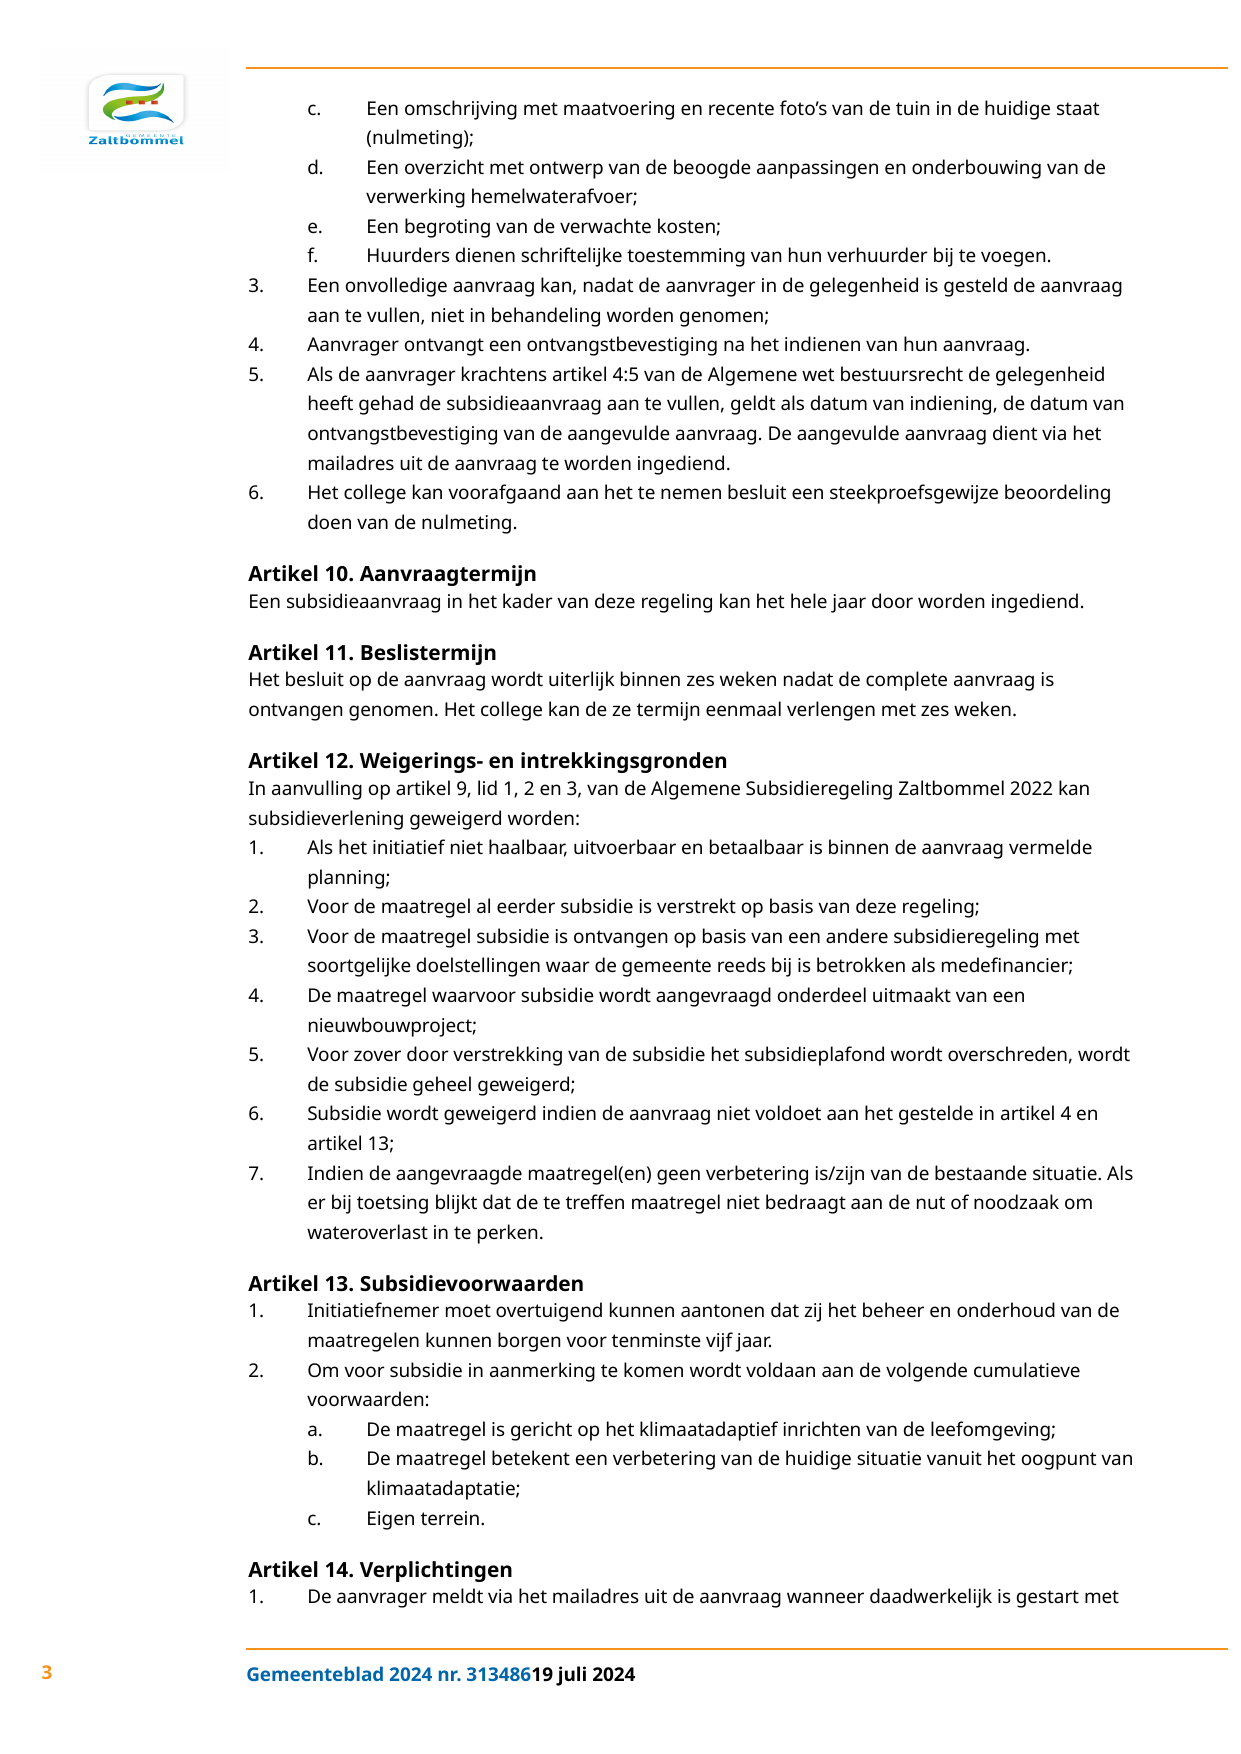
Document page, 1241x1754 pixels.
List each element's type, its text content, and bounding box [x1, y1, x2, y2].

list Een begroting van de verwachte kosten; [307, 213, 1152, 239]
list Een overzicht met ontwerp van de beoogde aanpassingen en onderbouwing van de verwerking hemelwaterafvoer; [307, 154, 1152, 209]
picture [41, 47, 231, 172]
text In aanvulling op artikel 9, lid 1, 2 en 3, van de Algemene Subsidieregeling Zaltbommel 2022 kan subsidieverlening geweigerd worden: [248, 775, 1152, 830]
list Initiatiefnemer moet overtuigend kunnen aantonen dat zij het beheer en onderhoud van de maatregelen kunnen borgen voor tenminste vijf jaar. [248, 1298, 1152, 1353]
list Een omschrijving met maatvoering en recente foto’s van de tuin in de huidige staat (nulmeting); [307, 95, 1152, 150]
text Het besluit op de aanvraag wordt uiterlijk binnen zes weken nadat de complete aanvraag is ontvangen genomen. Het college kan de ze termijn eenmaal verlengen met zes weken. [248, 667, 1152, 722]
list Voor de maatregel subsidie is ontvangen op basis van een andere subsidieregeling met soortgelijke doelstellingen waar de gemeente reeds bij is betrokken als medefinancier; [248, 923, 1152, 978]
list Eigen terrein. [307, 1505, 1152, 1531]
list Een onvolledige aanvraag kan, nadat de aanvrager in de gelegenheid is gesteld de aanvraag aan te vullen, niet in behandeling worden genomen; [248, 272, 1152, 328]
list De maatregel betekent een verbetering van de huidige situatie vanuit het oogpunt van klimaatadaptatie; [307, 1446, 1152, 1501]
list De maatregel waarvoor subsidie wordt aangevraagd onderdeel uitmaakt van een nieuwbouwproject; [248, 982, 1152, 1037]
list Huurders dienen schriftelijke toestemming van hun verhuurder bij te voegen. [307, 243, 1152, 268]
list De maatregel is gericht op het klimaatadaptief inrichten van de leefomgeving; [307, 1416, 1152, 1442]
text Artikel 13. Subsidievoorwaarden [248, 1269, 1152, 1298]
list Het college kan voorafgaand aan het te nemen besluit een steekproefsgewijze beoordeling doen van de nulmeting. [248, 479, 1152, 535]
list Als het initiatief niet haalbaar, uitvoerbaar en betaalbaar is binnen de aanvraag vermelde planning; [248, 834, 1152, 889]
text Een subsidieaanvraag in het kader van deze regeling kan het hele jaar door worden ingediend. [248, 588, 1152, 613]
list Subsidie wordt geweigerd indien de aanvraag niet voldoet aan het gestelde in artikel 4 en artikel 13; [248, 1101, 1152, 1156]
list Indien de aangevraagde maatregel(en) geen verbetering is/zijn van de bestaande situatie. Als er bij toetsing blijkt dat de te treffen maatregel niet bedraagt aan de nut of noodzaak om wateroverlast in te perken. [248, 1160, 1152, 1244]
text Artikel 10. Aanvraagtermijn [248, 559, 1152, 588]
list Aanvrager ontvangt een ontvangstbevestiging na het indienen van hun aanvraag. [248, 331, 1152, 357]
list Voor zover door verstrekking van de subsidie het subsidieplafond wordt overschreden, wordt de subsidie geheel geweigerd; [248, 1041, 1152, 1097]
list Om voor subsidie in aanmerking te komen wordt voldaan aan de volgende cumulatieve voorwaarden: [248, 1357, 1152, 1412]
text Artikel 14. Verplichtingen [248, 1555, 1152, 1584]
list Voor de maatregel al eerder subsidie is verstrekt op basis van deze regeling; [248, 893, 1152, 919]
list De aanvrager meldt via het mailadres uit de aanvraag wanneer daadwerkelijk is gestart met [248, 1584, 1152, 1609]
text Artikel 12. Weigerings- en intrekkingsgronden [248, 747, 1152, 775]
list Als de aanvrager krachtens artikel 4:5 van de Algemene wet bestuursrecht de gelegenheid heeft gehad de subsidieaanvraag aan te vullen, geldt als datum van indiening, de datum van ontvangstbevestiging van de aangevulde aanvraag. De aangevulde aanvraag dient via het mailadres uit de aanvraag te worden ingediend. [248, 361, 1152, 476]
text Artikel 11. Beslistermijn [248, 638, 1152, 667]
